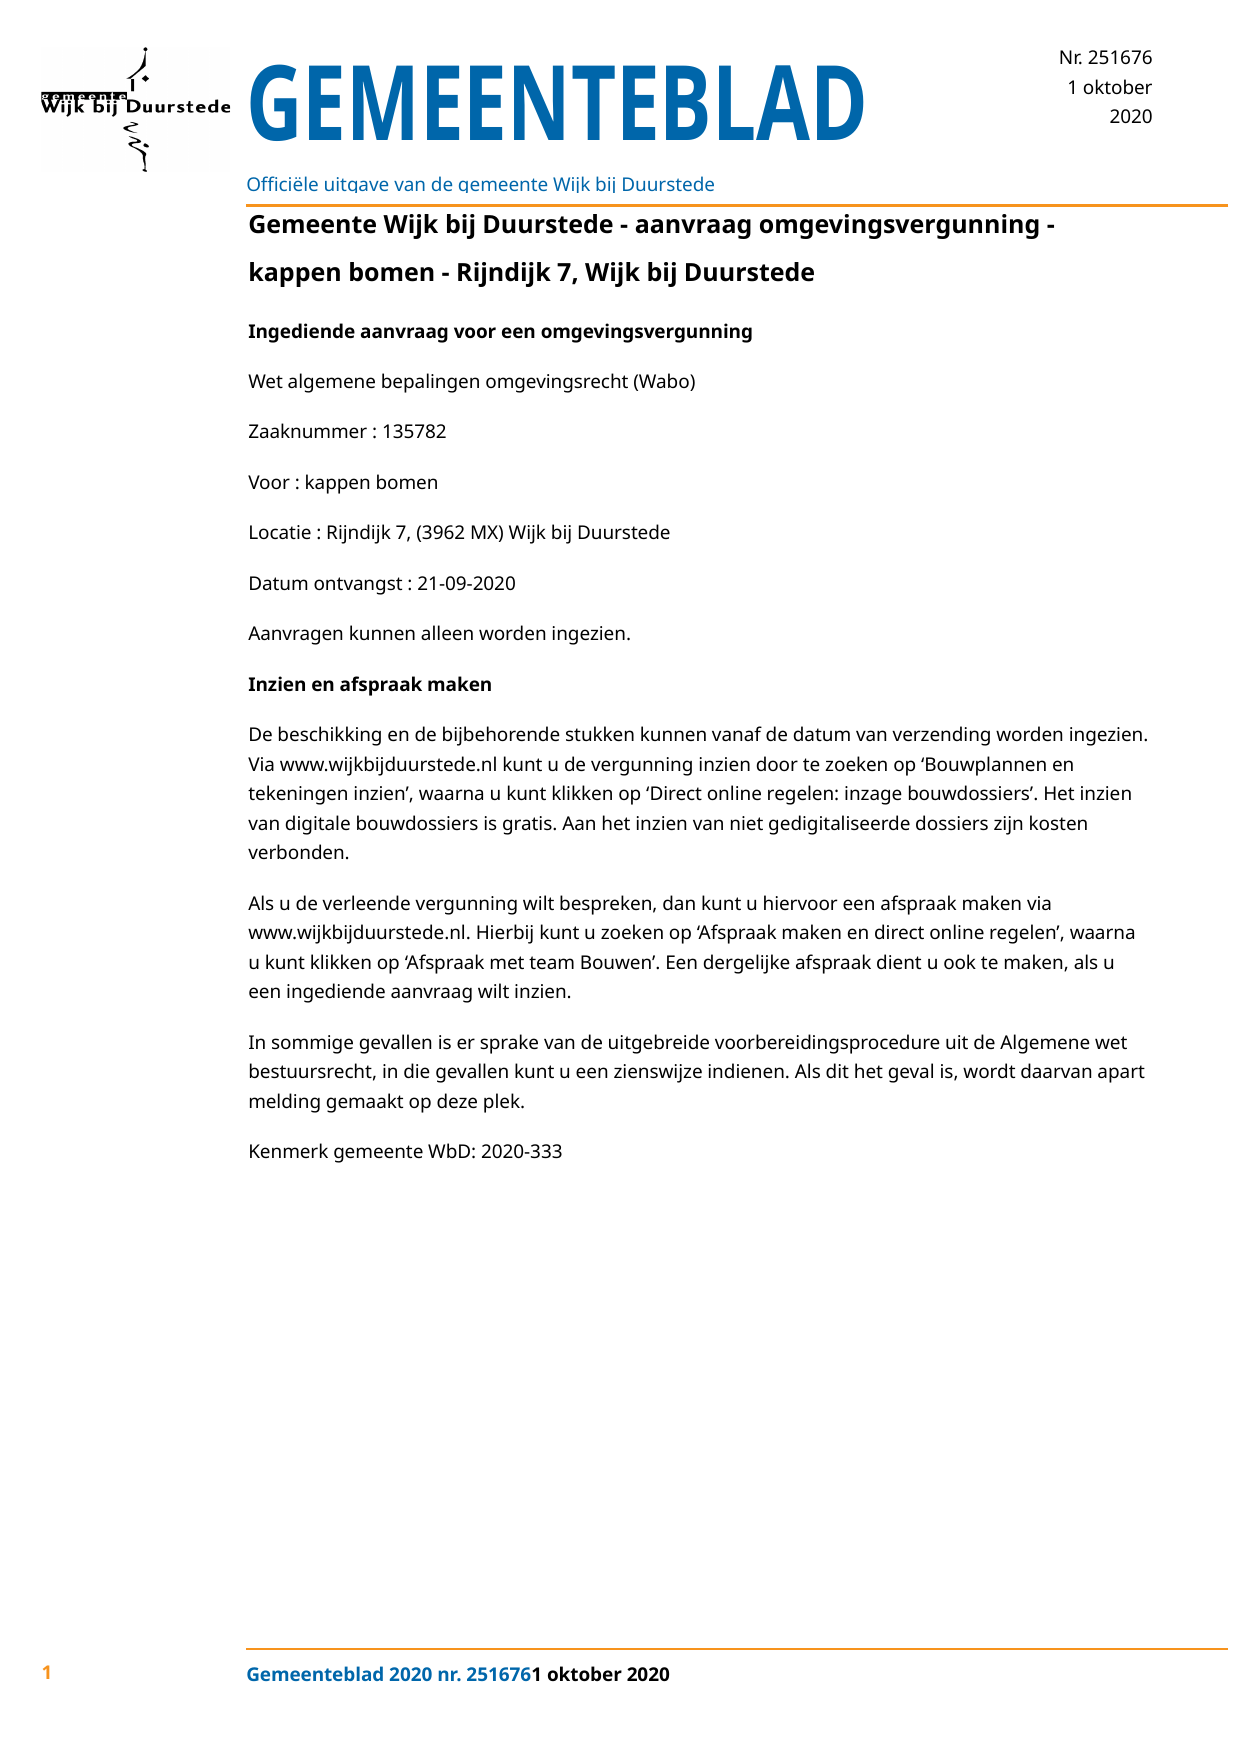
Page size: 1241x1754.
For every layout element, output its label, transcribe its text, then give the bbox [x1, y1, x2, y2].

text Gemeente Wijk bij Duurstede - aanvraag omgevingsvergunning - kappen bomen - Rijndijk 7, Wijk bij Duurstede [248, 207, 1152, 288]
text Inzien en afspraak maken [248, 671, 1152, 697]
text In sommige gevallen is er sprake van de uitgebreide voorbereidingsprocedure uit de Algemene wet bestuursrecht, in die gevallen kunt u een zienswijze indienen. Als dit het geval is, wordt daarvan apart melding gemaakt op deze plek. [248, 1029, 1152, 1114]
text De beschikking en de bijbehorende stukken kunnen vanaf de datum van verzending worden ingezien. Via www.wijkbijduurstede.nl kunt u de vergunning inzien door te zoeken op ‘Bouwplannen en tekeningen inzien’, waarna u kunt klikken op ‘Direct online regelen: inzage bouwdossiers’. Het inzien van digitale bouwdossiers is gratis. Aan het inzien van niet gedigitaliseerde dossiers zijn kosten verbonden. [248, 721, 1152, 865]
text Ingediende aanvraag voor een omgevingsvergunning [248, 318, 1152, 344]
text Zaaknummer : 135782 [248, 419, 1152, 444]
text Datum ontvangst : 21-09-2020 [248, 570, 1152, 596]
text Voor : kappen bomen [248, 469, 1152, 495]
picture [41, 47, 231, 172]
text Aanvragen kunnen alleen worden ingezien. [248, 620, 1152, 646]
text Kenmerk gemeente WbD: 2020-333 [248, 1139, 1152, 1164]
text Locatie : Rijndijk 7, (3962 MX) Wijk bij Duurstede [248, 519, 1152, 545]
text Wet algemene bepalingen omgevingsrecht (Wabo) [248, 368, 1152, 394]
text Als u de verleende vergunning wilt bespreken, dan kunt u hiervoor een afspraak maken via www.wijkbijduurstede.nl. Hierbij kunt u zoeken op ‘Afspraak maken en direct online regelen’, waarna u kunt klikken op ‘Afspraak met team Bouwen’. Een dergelijke afspraak dient u ook te maken, als u een ingediende aanvraag wilt inzien. [248, 890, 1152, 1004]
